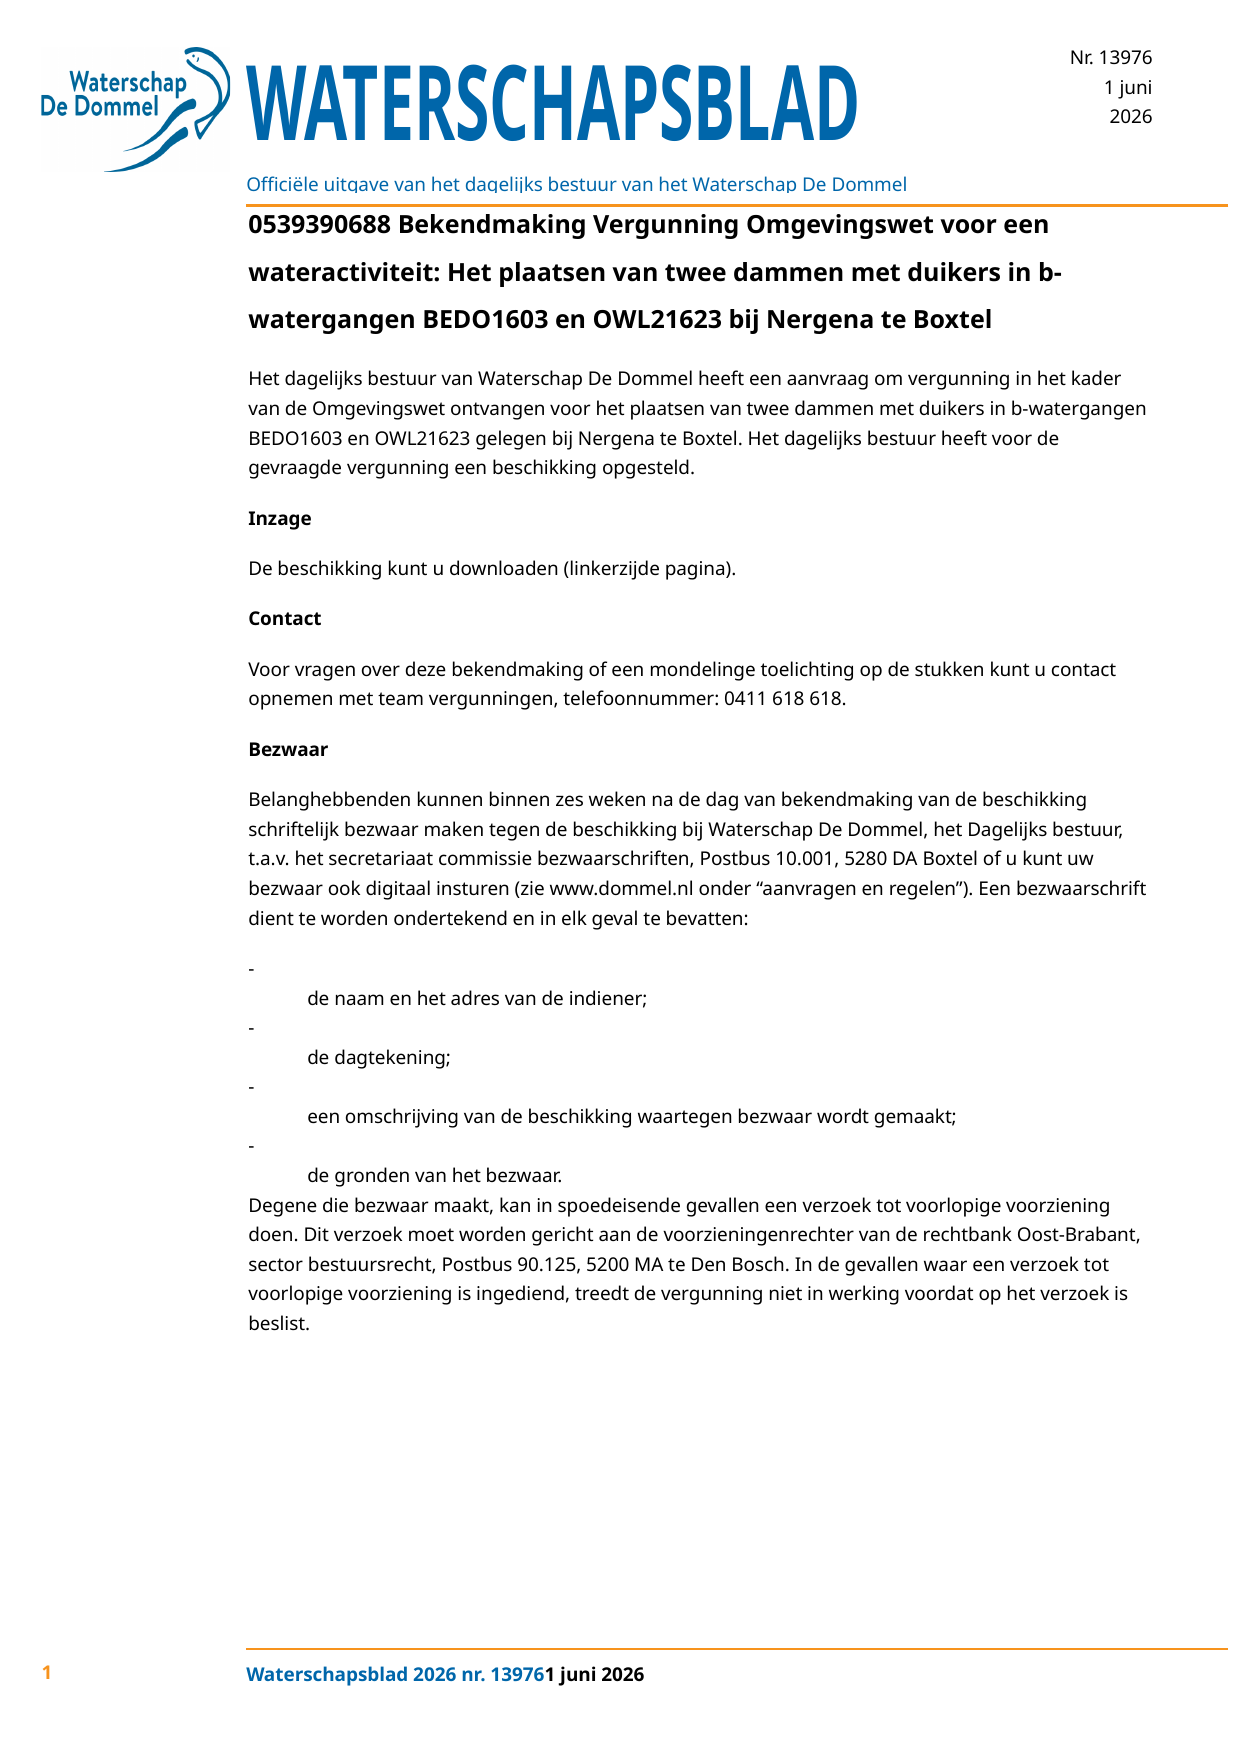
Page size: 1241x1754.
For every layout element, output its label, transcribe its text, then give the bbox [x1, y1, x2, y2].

picture [198, 118, 210, 131]
text Het dagelijks bestuur van Waterschap De Dommel heeft een aanvraag om vergunning in het kader van de Omgevingswet ontvangen voor het plaatsen van twee dammen met duikers in b-watergangen BEDO1603 en OWL21623 gelegen bij Nergena te Boxtel. Het dagelijks bestuur heeft voor de gevraagde vergunning een beschikking opgesteld. [248, 366, 1152, 480]
list een omschrijving van de beschikking waartegen bezwaar wordt gemaakt; [248, 1103, 1152, 1129]
text Degene die bezwaar maakt, kan in spoedeisende gevallen een verzoek tot voorlopige voorziening doen. Dit verzoek moet worden gericht aan de voorzieningenrechter van de rechtbank Oost-Brabant, sector bestuursrecht, Postbus 90.125, 5200 MA te Den Bosch. In de gevallen waar een verzoek tot voorlopige voorziening is ingediend, treedt de vergunning niet in werking voordat op het verzoek is beslist. [248, 1192, 1152, 1336]
text De beschikking kunt u downloaden (linkerzijde pagina). [248, 555, 1152, 581]
text 0539390688 Bekendmaking Vergunning Omgevingswet voor een wateractiviteit: Het plaatsen van twee dammen met duikers in b-watergangen BEDO1603 en OWL21623 bij Nergena te Boxtel [248, 207, 1152, 336]
picture [45, 99, 51, 111]
list de gronden van het bezwaar. [248, 1162, 1152, 1188]
text Bezwaar [248, 736, 1152, 762]
list de dagtekening; [248, 1044, 1152, 1069]
list de naam en het adres van de indiener; [248, 985, 1152, 1010]
text Belanghebbenden kunnen binnen zes weken na de dag van bekendmaking van de beschikking schriftelijk bezwaar maken tegen de beschikking bij Waterschap De Dommel, het Dagelijks bestuur, t.a.v. het secretariaat commissie bezwaarschriften, Postbus 10.001, 5280 DA Boxtel of u kunt uw bezwaar ook digitaal insturen (zie www.dommel.nl onder “aanvragen en regelen”). Een bezwaarschrift dient te worden ondertekend en in elk geval te bevatten: [248, 786, 1152, 930]
picture [41, 47, 231, 172]
text Voor vragen over deze bekendmaking of een mondelinge toelichting op de stukken kunt u contact opnemen met team vergunningen, telefoonnummer: 0411 618 618. [248, 656, 1152, 711]
picture [204, 47, 231, 76]
text Inzage [248, 505, 1152, 530]
text Contact [248, 606, 1152, 631]
